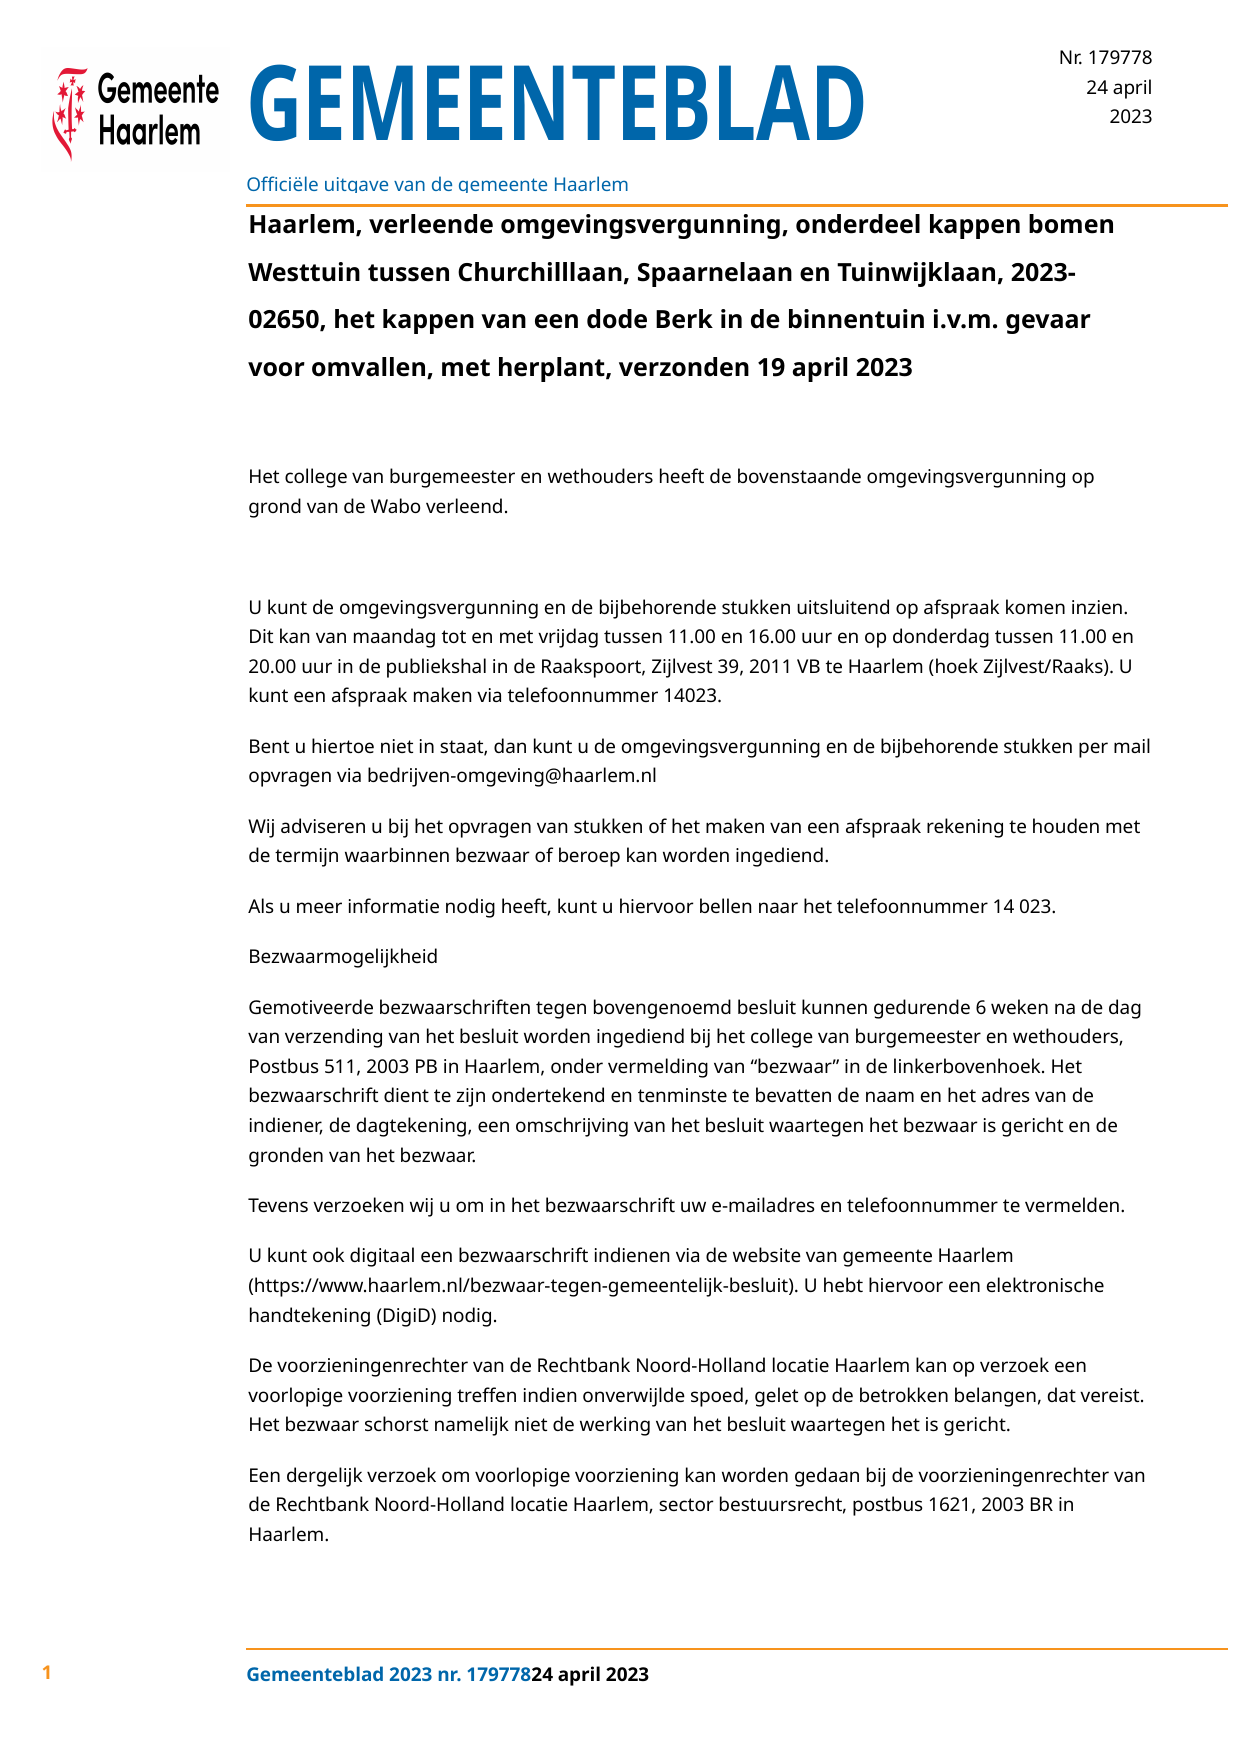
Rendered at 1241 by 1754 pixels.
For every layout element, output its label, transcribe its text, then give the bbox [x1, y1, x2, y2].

text Een dergelijk verzoek om voorlopige voorziening kan worden gedaan bij de voorzieningenrechter van de Rechtbank Noord-Holland locatie Haarlem, sector bestuursrecht, postbus 1621, 2003 BR in Haarlem. [248, 1462, 1152, 1547]
text U kunt de omgevingsvergunning en de bijbehorende stukken uitsluitend op afspraak komen inzien. Dit kan van maandag tot en met vrijdag tussen 11.00 en 16.00 uur en op donderdag tussen 11.00 en 20.00 uur in de publiekshal in de Raakspoort, Zijlvest 39, 2011 VB te Haarlem (hoek Zijlvest/Raaks). U kunt een afspraak maken via telefoonnummer 14023. [248, 594, 1152, 708]
text Bent u hiertoe niet in staat, dan kunt u de omgevingsvergunning en de bijbehorende stukken per mail opvragen via bedrijven-omgeving@haarlem.nl [248, 733, 1152, 788]
text Als u meer informatie nodig heeft, kunt u hiervoor bellen naar het telefoonnummer 14 023. [248, 893, 1152, 919]
text Tevens verzoeken wij u om in het bezwaarschrift uw e-mailadres en telefoonnummer te vermelden. [248, 1192, 1152, 1218]
text Bezwaarmogelijkheid [248, 943, 1152, 969]
text U kunt ook digitaal een bezwaarschrift indienen via de website van gemeente Haarlem (https://www.haarlem.nl/bezwaar-tegen-gemeentelijk-besluit). U hebt hiervoor een elektronische handtekening (DigiD) nodig. [248, 1243, 1152, 1328]
text Haarlem, verleende omgevingsvergunning, onderdeel kappen bomen Westtuin tussen Churchilllaan, Spaarnelaan en Tuinwijklaan, 2023-02650, het kappen van een dode Berk in de binnentuin i.v.m. gevaar voor omvallen, met herplant, verzonden 19 april 2023 [248, 207, 1152, 384]
text Gemotiveerde bezwaarschriften tegen bovengenoemd besluit kunnen gedurende 6 weken na de dag van verzending van het besluit worden ingediend bij het college van burgemeester en wethouders, Postbus 511, 2003 PB in Haarlem, onder vermelding van “bezwaar” in de linkerbovenhoek. Het bezwaarschrift dient te zijn ondertekend en tenminste te bevatten de naam en het adres van de indiener, de dagtekening, een omschrijving van het besluit waartegen het bezwaar is gericht en de gronden van het bezwaar. [248, 994, 1152, 1168]
text Het college van burgemeester en wethouders heeft de bovenstaande omgevingsvergunning op grond van de Wabo verleend. [248, 463, 1152, 519]
picture [41, 47, 231, 172]
text Wij adviseren u bij het opvragen van stukken of het maken van een afspraak rekening te houden met de termijn waarbinnen bezwaar of beroep kan worden ingediend. [248, 813, 1152, 868]
text De voorzieningenrechter van de Rechtbank Noord-Holland locatie Haarlem kan op verzoek een voorlopige voorziening treffen indien onverwijlde spoed, gelet op de betrokken belangen, dat vereist. Het bezwaar schorst namelijk niet de werking van het besluit waartegen het is gericht. [248, 1352, 1152, 1437]
